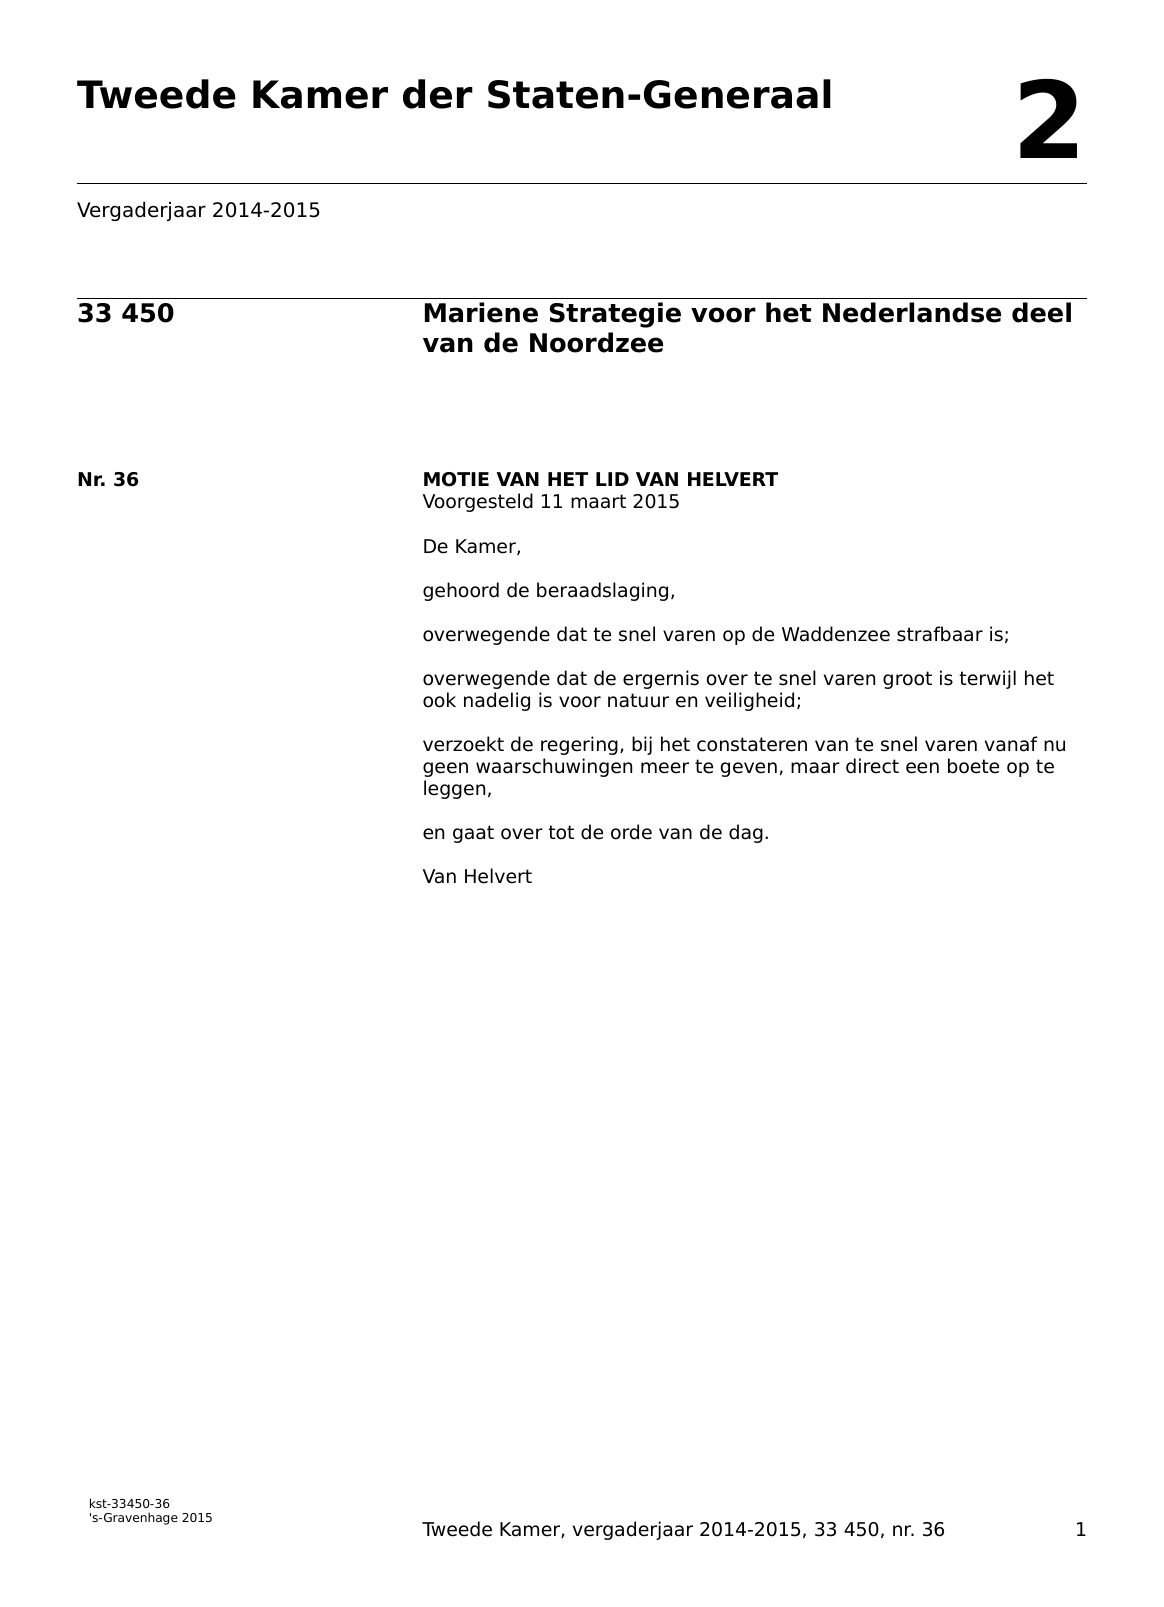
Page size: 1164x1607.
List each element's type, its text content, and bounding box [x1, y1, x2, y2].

text kst-33450-36 [88, 1497, 323, 1511]
subtitle Nr. 36 MOTIE VAN HET LID VAN HELVERT [77, 469, 1087, 491]
text en gaat over tot de orde van de dag. [422, 822, 1087, 844]
text overwegende dat te snel varen op de Waddenzee strafbaar is; [422, 624, 1087, 646]
text overwegende dat de ergernis over te snel varen groot is terwijl het ook nadelig is voor natuur en veiligheid; [422, 668, 1087, 712]
text verzoekt de regering, bij het constateren van te snel varen vanaf nu geen waarschuwingen meer te geven, maar direct een boete op te leggen, [422, 734, 1087, 800]
table_header 2 [886, 59, 1087, 183]
subtitle 33 450 Mariene Strategie voor het Nederlandse deel van de Noordzee [77, 299, 1087, 358]
text gehoord de beraadslaging, [422, 580, 1087, 602]
text Van Helvert [422, 866, 1087, 888]
text 's-Gravenhage 2015 [88, 1511, 323, 1525]
table_cell Vergaderjaar 2014-2015 [77, 184, 1087, 298]
text De Kamer, [422, 536, 1087, 557]
table_header Tweede Kamer der Staten-Generaal [77, 59, 886, 183]
text Voorgesteld 11 maart 2015 [422, 491, 1087, 513]
